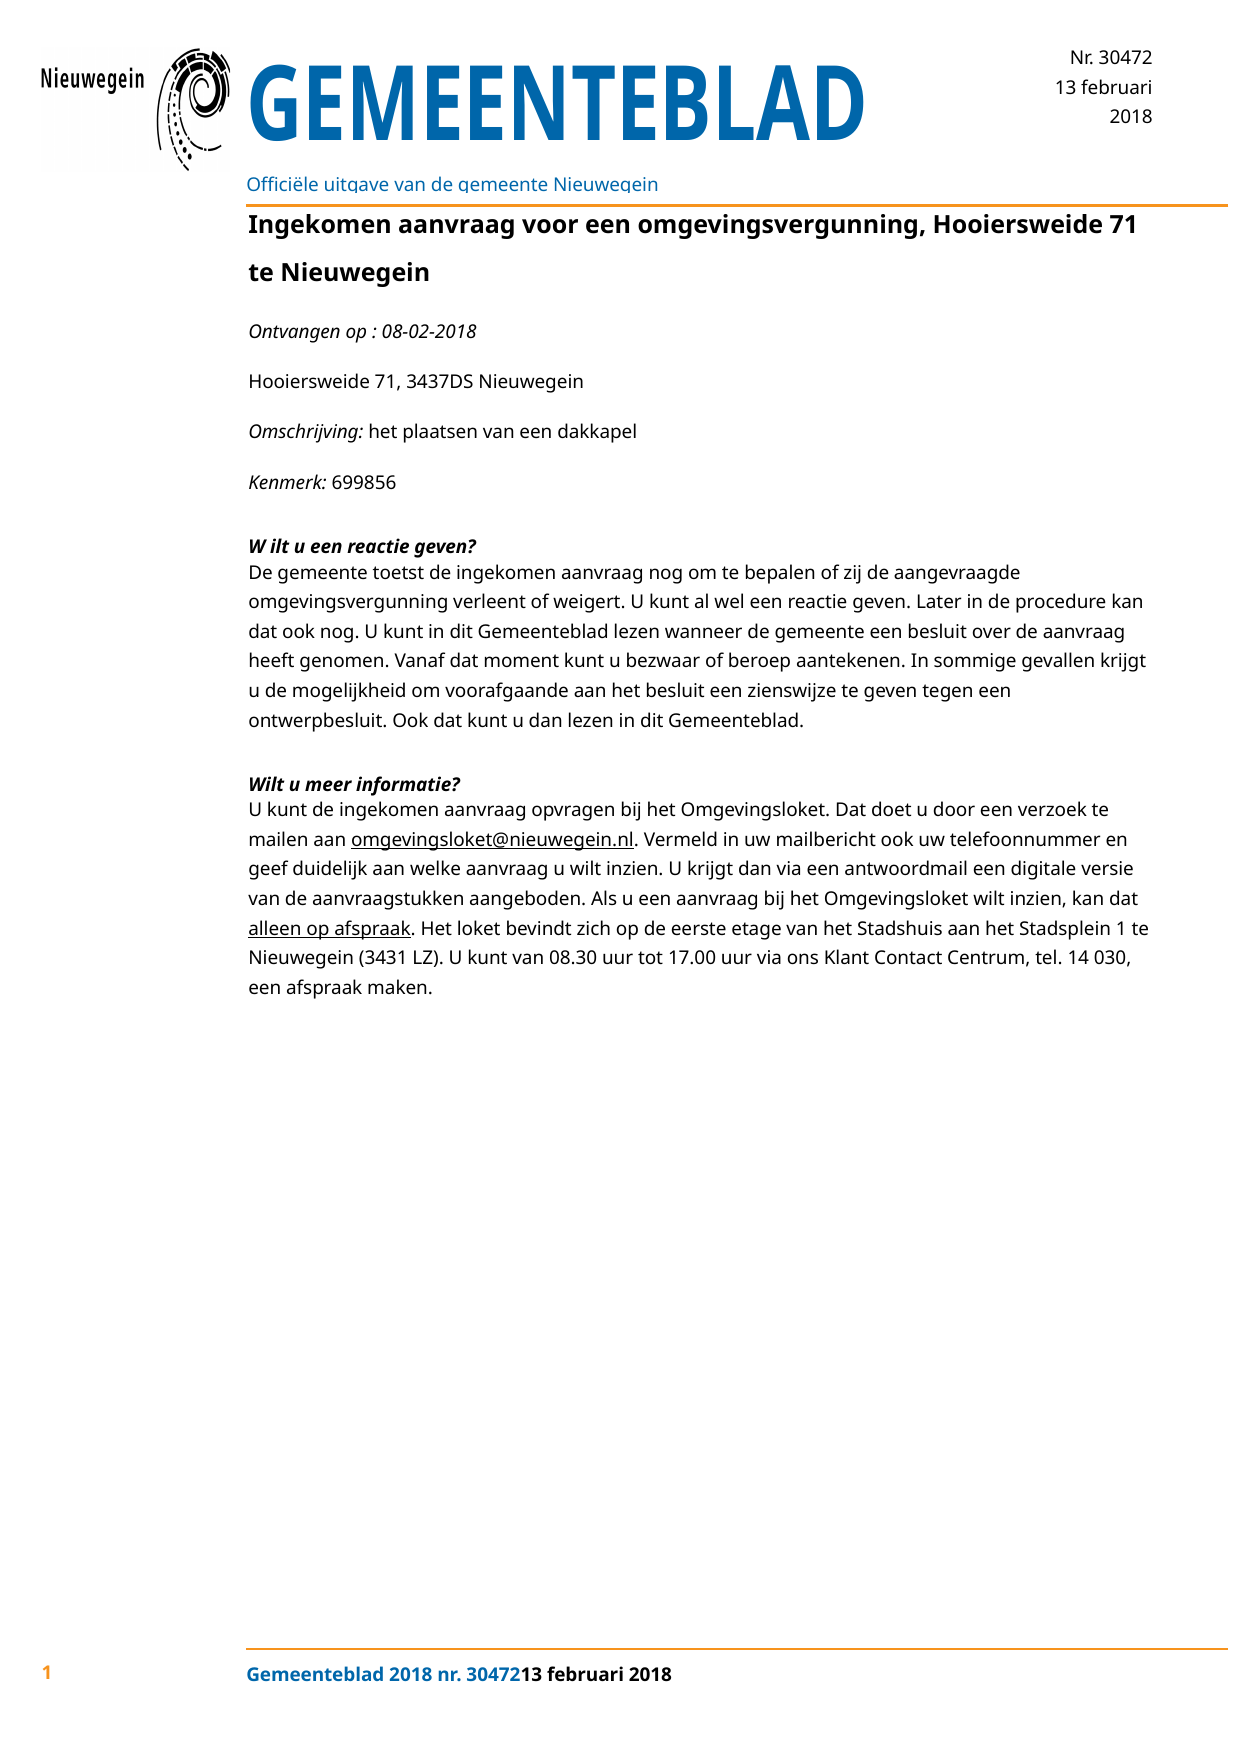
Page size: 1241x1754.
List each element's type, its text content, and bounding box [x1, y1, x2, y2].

text Hooiersweide 71, 3437DS Nieuwegein [248, 368, 1152, 394]
picture [41, 47, 231, 172]
text Ingekomen aanvraag voor een omgevingsvergunning, Hooiersweide 71 te Nieuwegein [248, 207, 1152, 288]
text W ilt u een reactie geven? [248, 533, 1152, 559]
text Omschrijving: het plaatsen van een dakkapel [248, 419, 1152, 444]
text Ontvangen op : 08-02-2018 [248, 318, 1152, 344]
text De gemeente toetst de ingekomen aanvraag nog om te bepalen of zij de aangevraagde omgevingsvergunning verleent of weigert. U kunt al wel een reactie geven. Later in de procedure kan dat ook nog. U kunt in dit Gemeenteblad lezen wanneer de gemeente een besluit over de aanvraag heeft genomen. Vanaf dat moment kunt u bezwaar of beroep aantekenen. In sommige gevallen krijgt u de mogelijkheid om voorafgaande aan het besluit een zienswijze te geven tegen een ontwerpbesluit. Ook dat kunt u dan lezen in dit Gemeenteblad. [248, 559, 1152, 732]
text Wilt u meer informatie? [248, 771, 1152, 796]
text U kunt de ingekomen aanvraag opvragen bij het Omgevingsloket. Dat doet u door een verzoek te mailen aan omgevingsloket@nieuwegein.nl. Vermeld in uw mailbericht ook uw telefoonnummer en geef duidelijk aan welke aanvraag u wilt inzien. U krijgt dan via een antwoordmail een digitale versie van de aanvraagstukken aangeboden. Als u een aanvraag bij het Omgevingsloket wilt inzien, kan dat alleen op afspraak. Het loket bevindt zich op de eerste etage van het Stadshuis aan het Stadsplein 1 te Nieuwegein (3431 LZ). U kunt van 08.30 uur tot 17.00 uur via ons Klant Contact Centrum, tel. 14 030, een afspraak maken. [248, 796, 1152, 1000]
text Kenmerk: 699856 [248, 469, 1152, 495]
